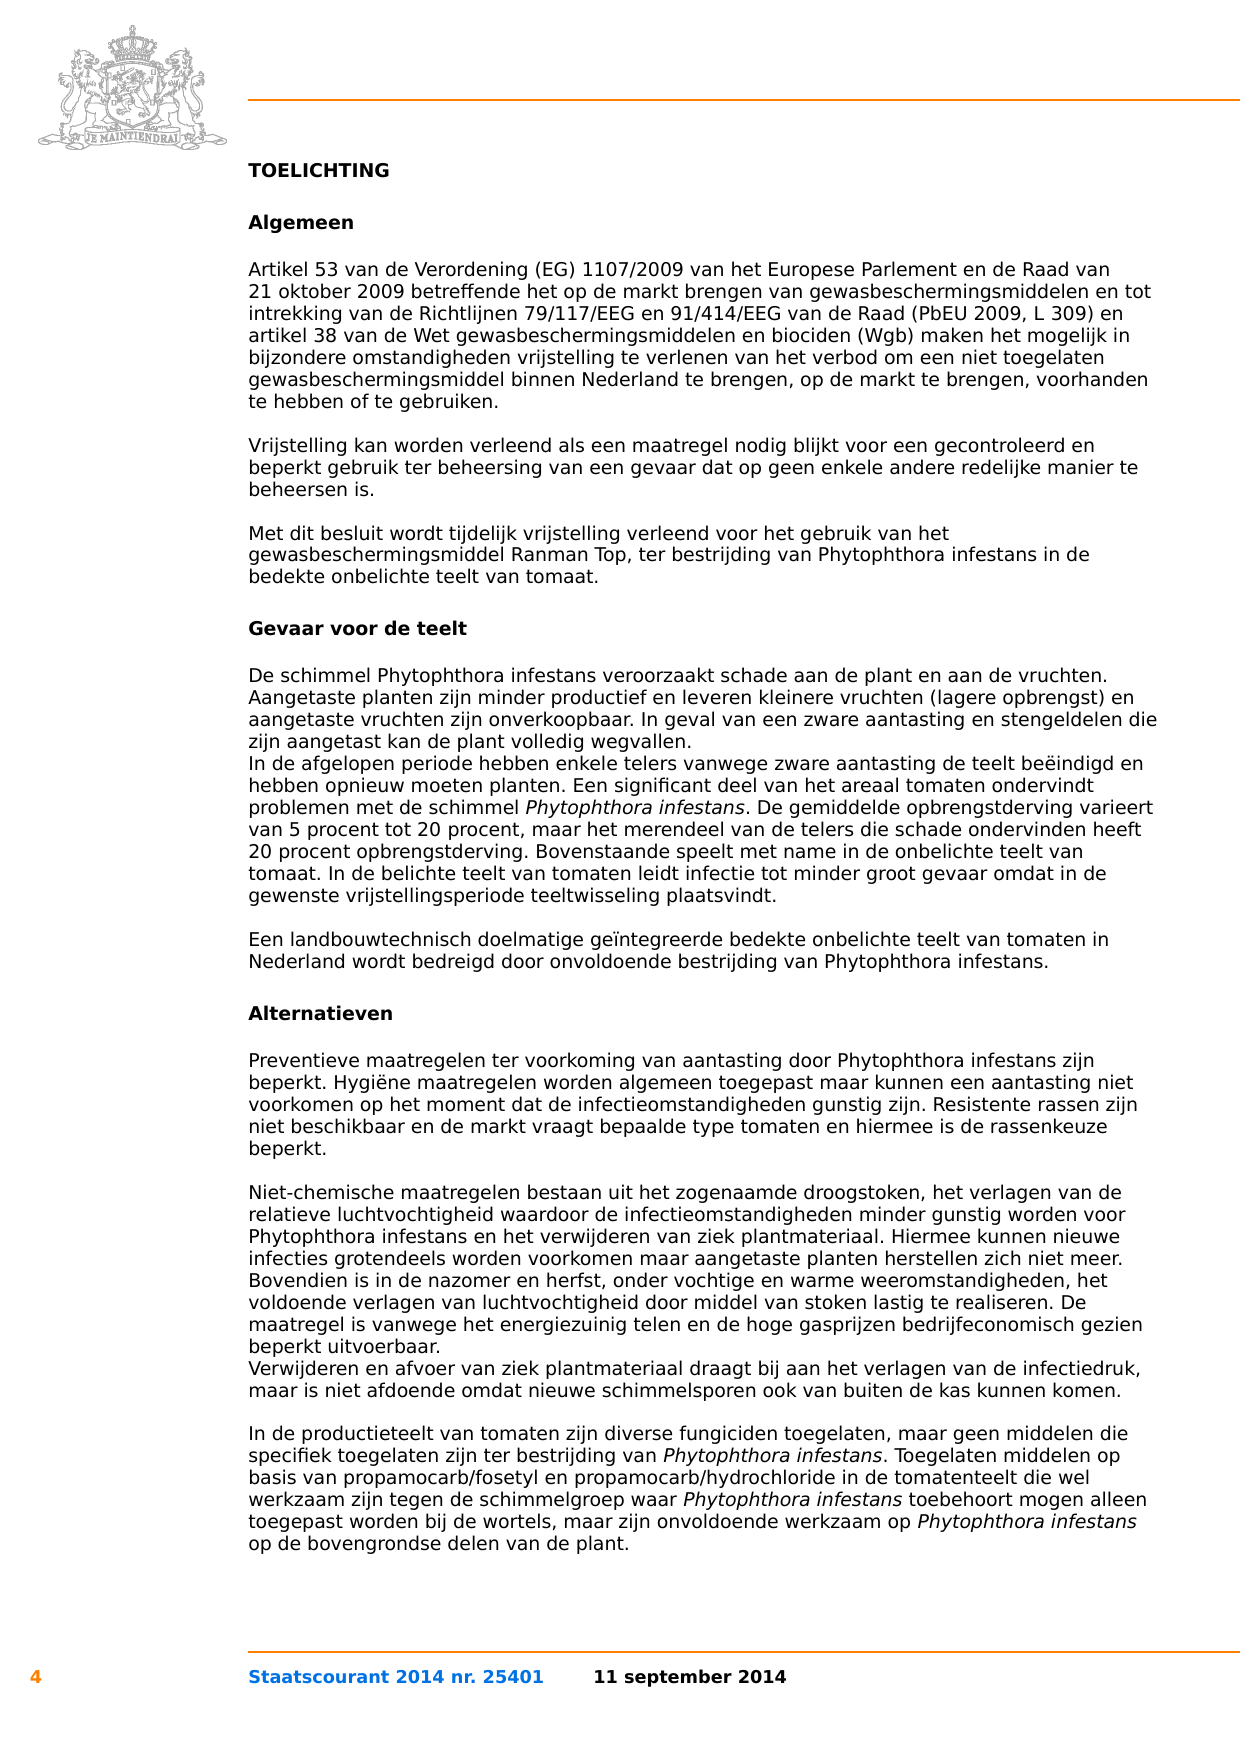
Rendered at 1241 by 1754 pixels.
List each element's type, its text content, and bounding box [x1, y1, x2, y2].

text In de afgelopen periode hebben enkele telers vanwege zware aantasting de teelt beëindigd en hebben opnieuw moeten planten. Een significant deel van het areaal tomaten ondervindt problemen met de schimmel Phytophthora infestans. De gemiddelde opbrengstderving varieert van 5 procent tot 20 procent, maar het merendeel van de telers die schade ondervinden heeft 20 procent opbrengstderving. Bovenstaande speelt met name in de onbelichte teelt van tomaat. In de belichte teelt van tomaten leidt infectie tot minder groot gevaar omdat in de gewenste vrijstellingsperiode teeltwisseling plaatsvindt. [248, 753, 1163, 907]
text De schimmel Phytophthora infestans veroorzaakt schade aan de plant en aan de vruchten. Aangetaste planten zijn minder productief en leveren kleinere vruchten (lagere opbrengst) en aangetaste vruchten zijn onverkoopbaar. In geval van een zware aantasting en stengeldelen die zijn aangetast kan de plant volledig wegvallen. [248, 665, 1163, 753]
text Artikel 53 van de Verordening (EG) 1107/2009 van het Europese Parlement en de Raad van 21 oktober 2009 betreffende het op de markt brengen van gewasbeschermingsmiddelen en tot intrekking van de Richtlijnen 79/117/EEG en 91/414/EEG van de Raad (PbEU 2009, L 309) en artikel 38 van de Wet gewasbeschermingsmiddelen en biociden (Wgb) maken het mogelijk in bijzondere omstandigheden vrijstelling te verlenen van het verbod om een niet toegelaten gewasbeschermingsmiddel binnen Nederland te brengen, op de markt te brengen, voorhanden te hebben of te gebruiken. [248, 259, 1163, 413]
picture [38, 25, 227, 150]
text Preventieve maatregelen ter voorkoming van aantasting door Phytophthora infestans zijn beperkt. Hygiëne maatregelen worden algemeen toegepast maar kunnen een aantasting niet voorkomen op het moment dat de infectieomstandigheden gunstig zijn. Resistente rassen zijn niet beschikbaar en de markt vraagt bepaalde type tomaten en hiermee is de rassenkeuze beperkt. [248, 1050, 1163, 1160]
subtitle TOELICHTING [248, 160, 1163, 182]
text Verwijderen en afvoer van ziek plantmateriaal draagt bij aan het verlagen van de infectiedruk, maar is niet afdoende omdat nieuwe schimmelsporen ook van buiten de kas kunnen komen. [248, 1357, 1163, 1401]
text Niet-chemische maatregelen bestaan uit het zogenaamde droogstoken, het verlagen van de relatieve luchtvochtigheid waardoor de infectieomstandigheden minder gunstig worden voor Phytophthora infestans en het verwijderen van ziek plantmateriaal. Hiermee kunnen nieuwe infecties grotendeels worden voorkomen maar aangetaste planten herstellen zich niet meer. Bovendien is in de nazomer en herfst, onder vochtige en warme weeromstandigheden, het voldoende verlagen van luchtvochtigheid door middel van stoken lastig te realiseren. De maatregel is vanwege het energiezuinig telen en de hoge gasprijzen bedrijfeconomisch gezien beperkt uitvoerbaar. [248, 1182, 1163, 1357]
text Met dit besluit wordt tijdelijk vrijstelling verleend voor het gebruik van het gewasbeschermingsmiddel Ranman Top, ter bestrijding van Phytophthora infestans in de bedekte onbelichte teelt van tomaat. [248, 522, 1163, 588]
text In de productieteelt van tomaten zijn diverse fungiciden toegelaten, maar geen middelen die specifiek toegelaten zijn ter bestrijding van Phytophthora infestans. Toegelaten middelen op basis van propamocarb/fosetyl en propamocarb/hydrochloride in de tomatenteelt die wel werkzaam zijn tegen de schimmelgroep waar Phytophthora infestans toebehoort mogen alleen toegepast worden bij de wortels, maar zijn onvoldoende werkzaam op Phytophthora infestans op de bovengrondse delen van de plant. [248, 1423, 1163, 1555]
subtitle Alternatieven [248, 1003, 1163, 1025]
subtitle Algemeen [248, 212, 1163, 234]
text Een landbouwtechnisch doelmatige geïntegreerde bedekte onbelichte teelt van tomaten in Nederland wordt bedreigd door onvoldoende bestrijding van Phytophthora infestans. [248, 929, 1163, 973]
text Vrijstelling kan worden verleend als een maatregel nodig blijkt voor een gecontroleerd en beperkt gebruik ter beheersing van een gevaar dat op geen enkele andere redelijke manier te beheersen is. [248, 434, 1163, 501]
subtitle Gevaar voor de teelt [248, 618, 1163, 640]
